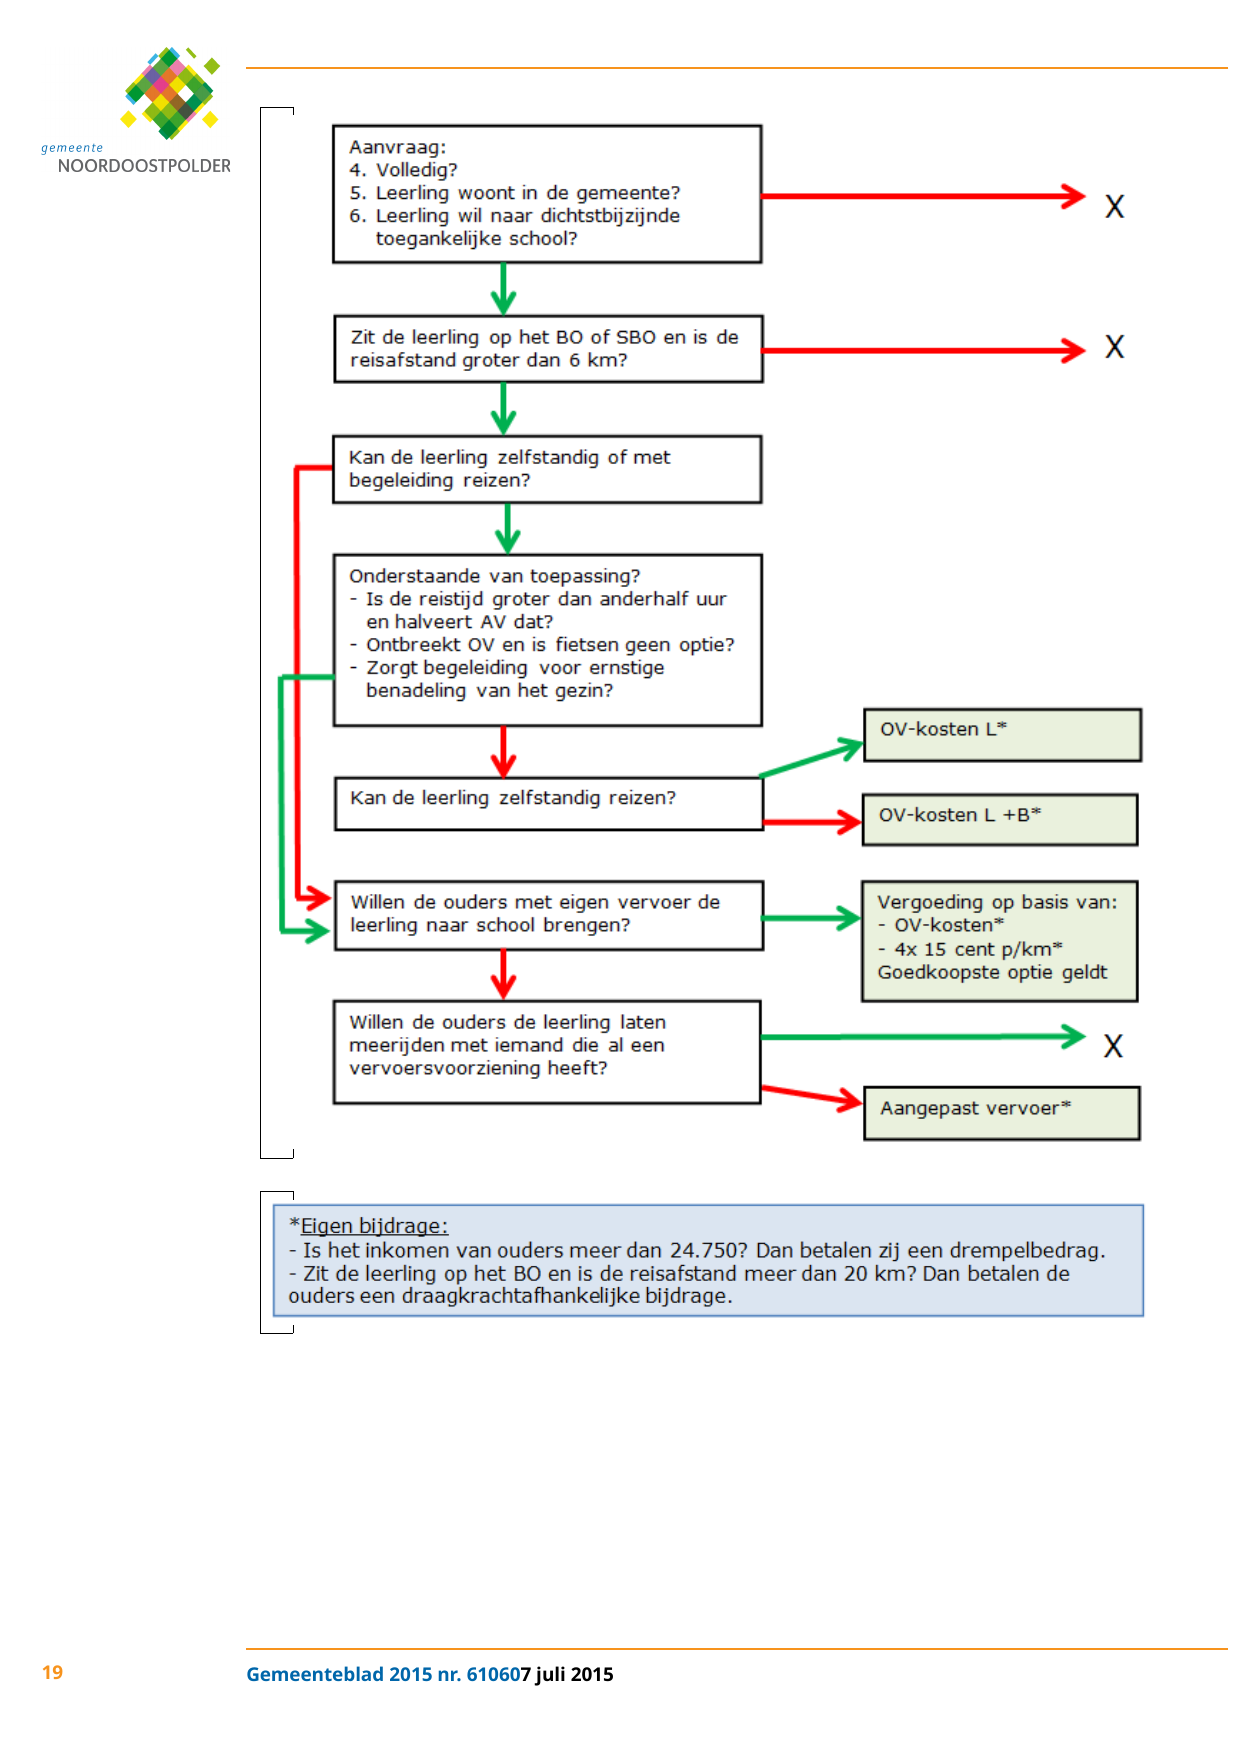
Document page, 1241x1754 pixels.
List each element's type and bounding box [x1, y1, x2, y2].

picture [41, 47, 231, 172]
picture [268, 115, 1149, 1149]
picture [268, 1200, 1149, 1325]
